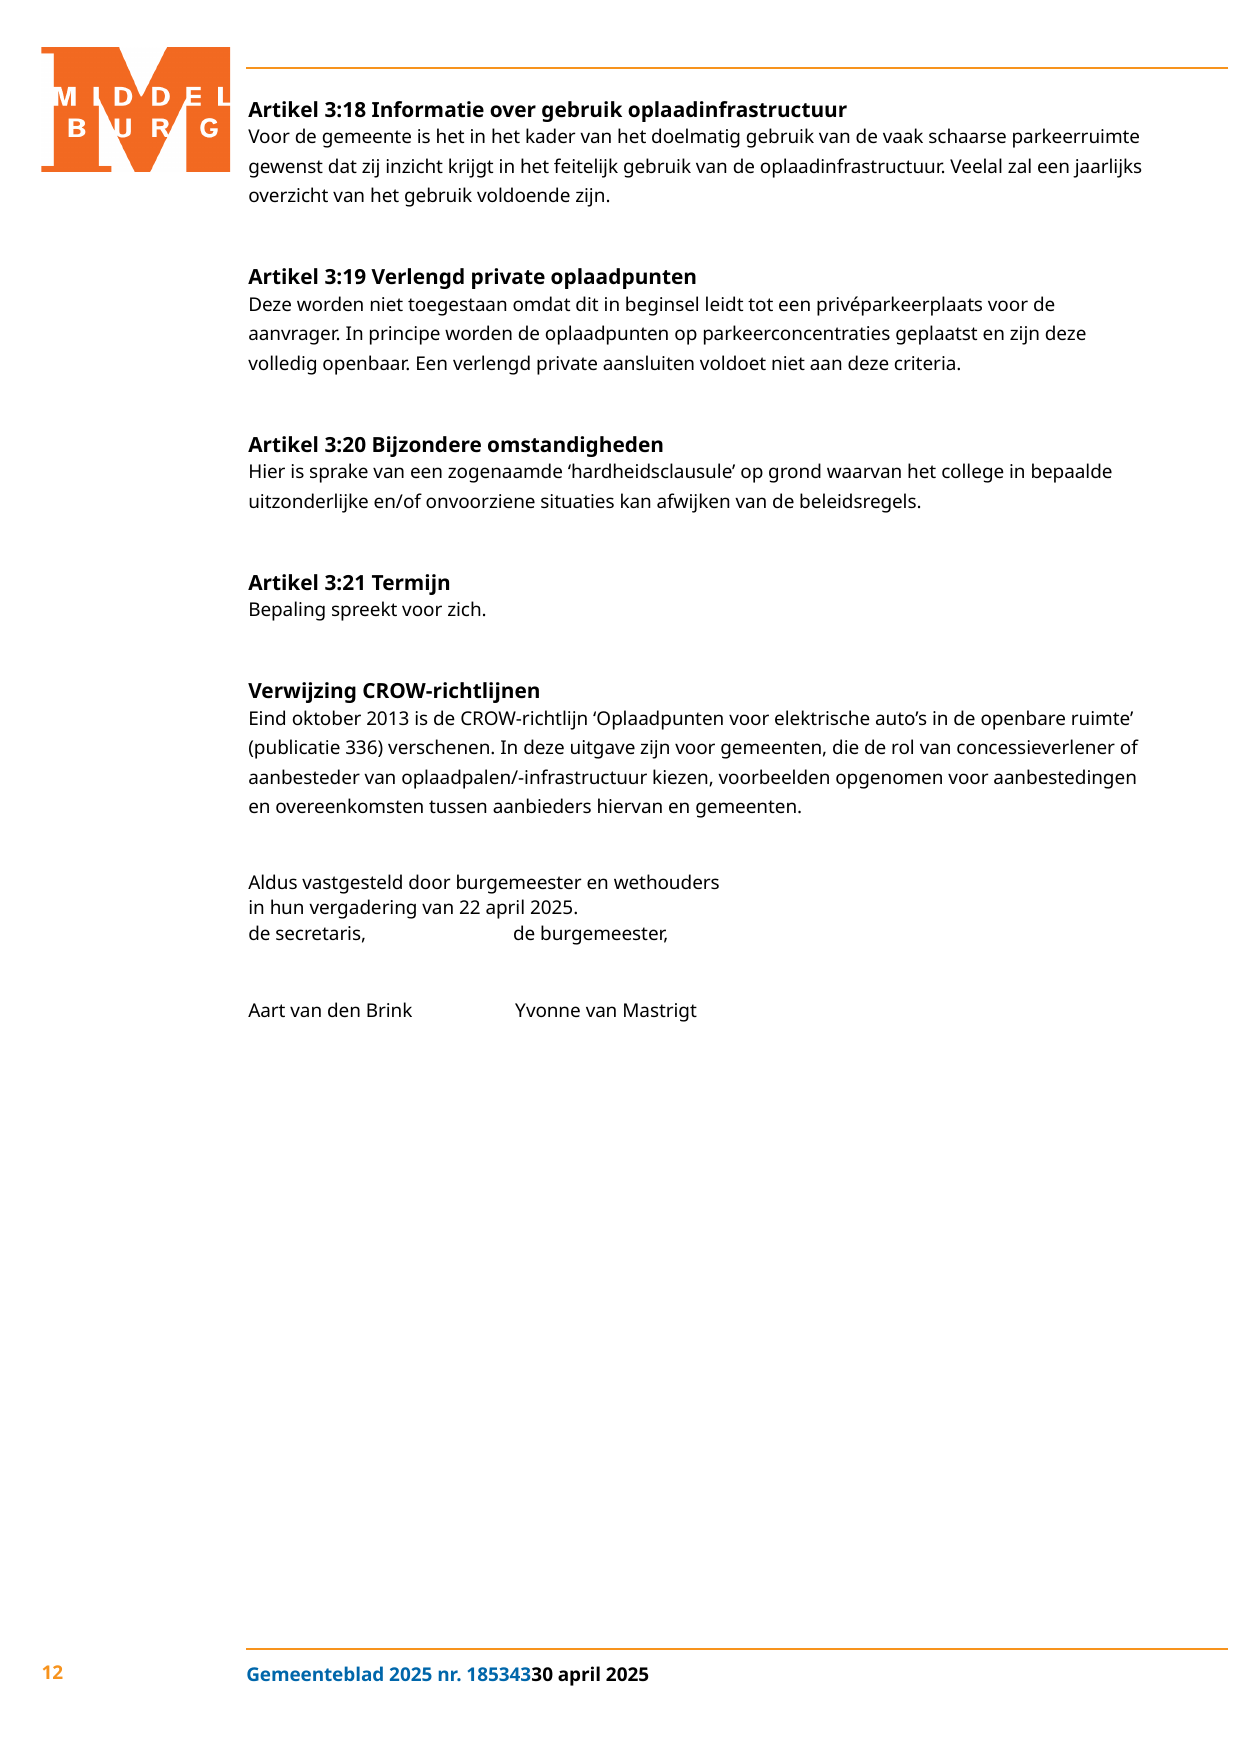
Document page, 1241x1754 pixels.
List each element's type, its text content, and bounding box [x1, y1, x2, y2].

text de secretaris, de burgemeester, [248, 920, 1152, 946]
text Bepaling spreekt voor zich. [248, 596, 1152, 622]
text Eind oktober 2013 is de CROW-richtlijn ‘Oplaadpunten voor elektrische auto’s in de openbare ruimte’ (publicatie 336) verschenen. In deze uitgave zijn voor gemeenten, die de rol van concessieverlener of aanbesteder van oplaadpalen/-infrastructuur kiezen, voorbeelden opgenomen voor aanbestedingen en overeenkomsten tussen aanbieders hiervan en gemeenten. [248, 705, 1152, 819]
text Artikel 3:20 Bijzondere omstandigheden [248, 430, 1152, 458]
picture [41, 47, 231, 172]
text Artikel 3:19 Verlengd private oplaadpunten [248, 262, 1152, 291]
text Artikel 3:21 Termijn [248, 568, 1152, 596]
text Aldus vastgesteld door burgemeester en wethouders [248, 869, 1152, 894]
text in hun vergadering van 22 april 2025. [248, 894, 1152, 920]
text Verwijzing CROW-richtlijnen [248, 676, 1152, 705]
text Hier is sprake van een zogenaamde ‘hardheidsclausule’ op grond waarvan het college in bepaalde uitzonderlijke en/of onvoorziene situaties kan afwijken van de beleidsregels. [248, 458, 1152, 514]
text Artikel 3:18 Informatie over gebruik oplaadinfrastructuur [248, 95, 1152, 123]
text Aart van den Brink Yvonne van Mastrigt [248, 997, 1152, 1023]
text Deze worden niet toegestaan omdat dit in beginsel leidt tot een privéparkeerplaats voor de aanvrager. In principe worden de oplaadpunten op parkeerconcentraties geplaatst en zijn deze volledig openbaar. Een verlengd private aansluiten voldoet niet aan deze criteria. [248, 291, 1152, 376]
text Voor de gemeente is het in het kader van het doelmatig gebruik van de vaak schaarse parkeerruimte gewenst dat zij inzicht krijgt in het feitelijk gebruik van de oplaadinfrastructuur. Veelal zal een jaarlijks overzicht van het gebruik voldoende zijn. [248, 123, 1152, 208]
